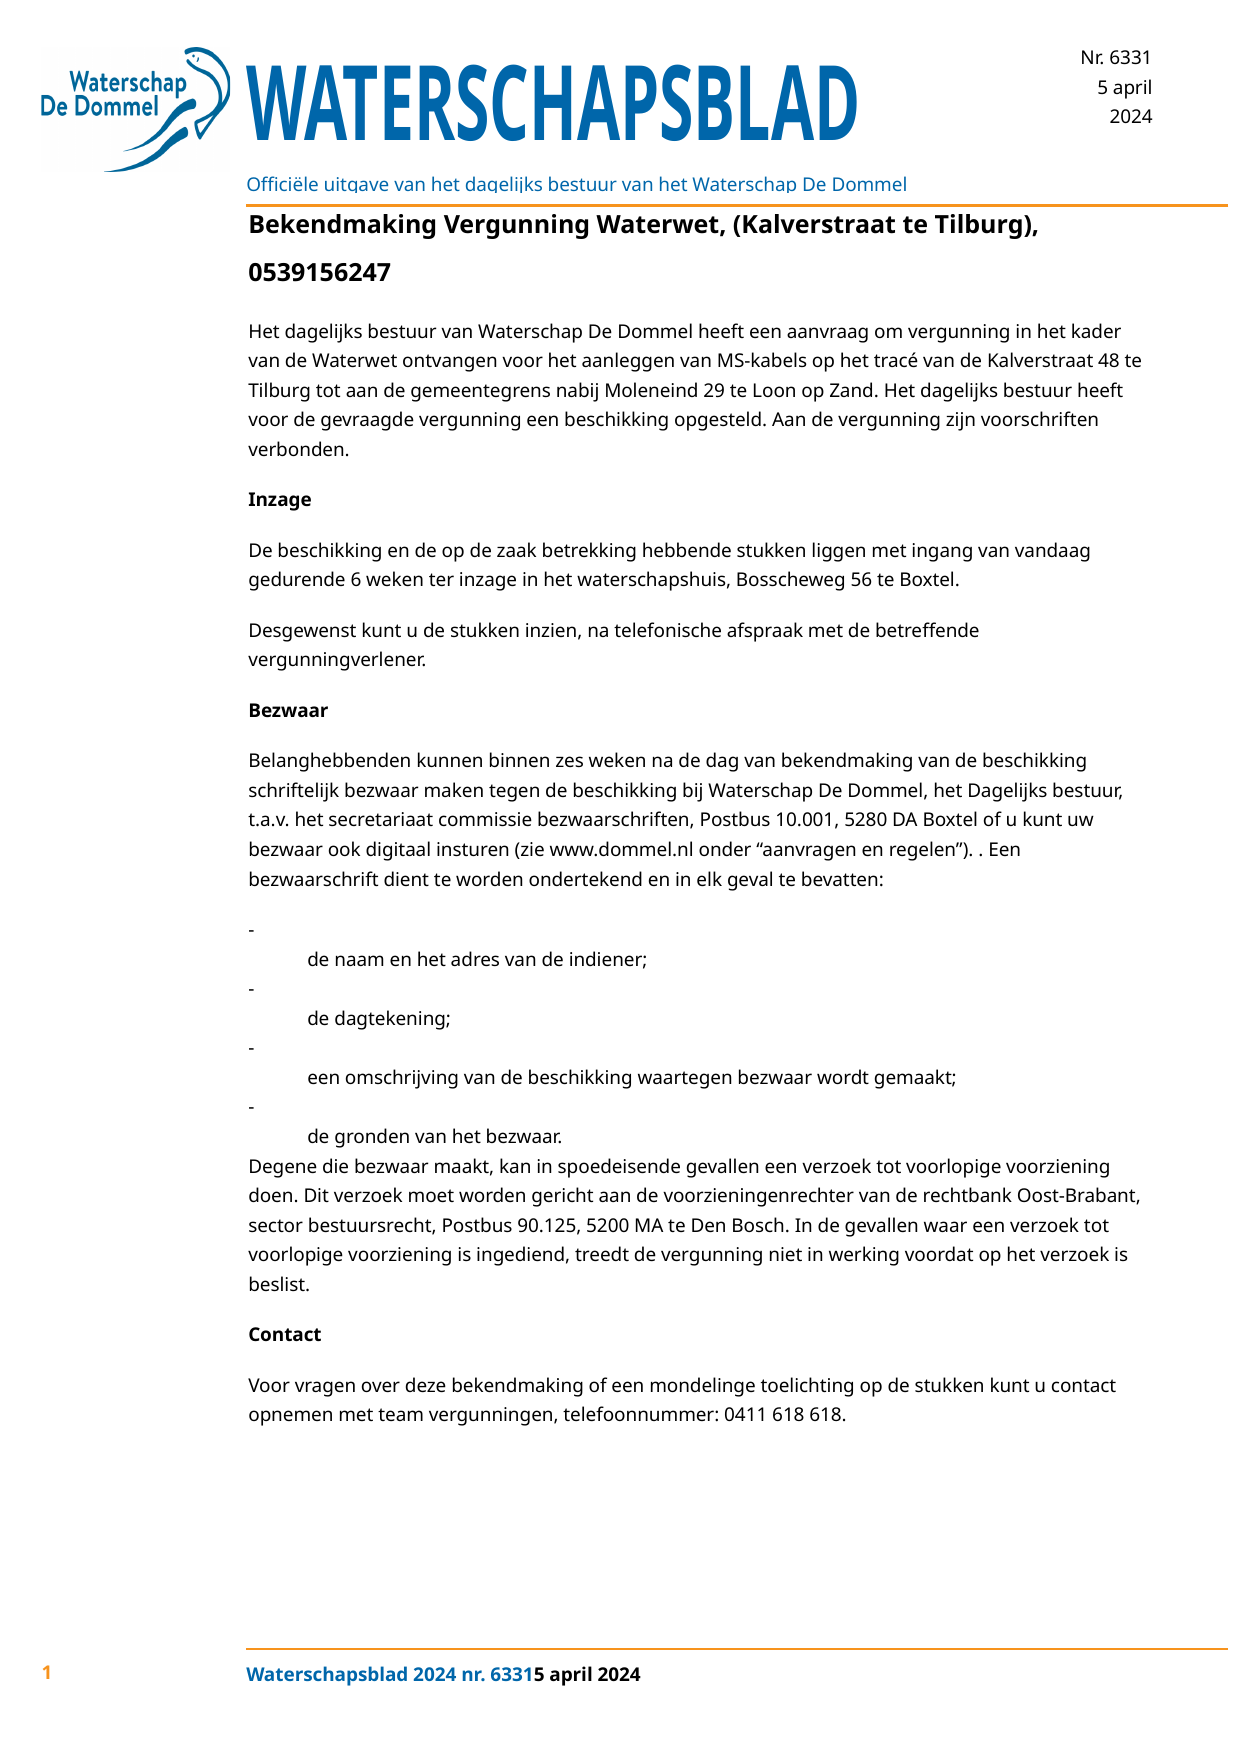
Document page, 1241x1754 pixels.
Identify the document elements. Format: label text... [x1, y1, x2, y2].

text Inzage [248, 487, 1152, 512]
text Bezwaar [248, 697, 1152, 723]
list de dagtekening; [248, 1005, 1152, 1031]
list de gronden van het bezwaar. [248, 1123, 1152, 1149]
text Contact [248, 1322, 1152, 1347]
list de naam en het adres van de indiener; [248, 946, 1152, 972]
list een omschrijving van de beschikking waartegen bezwaar wordt gemaakt; [248, 1064, 1152, 1090]
text Bekendmaking Vergunning Waterwet, (Kalverstraat te Tilburg), 0539156247 [248, 207, 1152, 288]
text Het dagelijks bestuur van Waterschap De Dommel heeft een aanvraag om vergunning in het kader van de Waterwet ontvangen voor het aanleggen van MS-kabels op het tracé van de Kalverstraat 48 te Tilburg tot aan de gemeentegrens nabij Moleneind 29 te Loon op Zand. Het dagelijks bestuur heeft voor de gevraagde vergunning een beschikking opgesteld. Aan de vergunning zijn voorschriften verbonden. [248, 318, 1152, 462]
text Belanghebbenden kunnen binnen zes weken na de dag van bekendmaking van de beschikking schriftelijk bezwaar maken tegen de beschikking bij Waterschap De Dommel, het Dagelijks bestuur, t.a.v. het secretariaat commissie bezwaarschriften, Postbus 10.001, 5280 DA Boxtel of u kunt uw bezwaar ook digitaal insturen (zie www.dommel.nl onder “aanvragen en regelen”). . Een bezwaarschrift dient te worden ondertekend en in elk geval te bevatten: [248, 747, 1152, 892]
text Desgewenst kunt u de stukken inzien, na telefonische afspraak met de betreffende vergunningverlener. [248, 617, 1152, 672]
text De beschikking en de op de zaak betrekking hebbende stukken liggen met ingang van vandaag gedurende 6 weken ter inzage in het waterschapshuis, Bosscheweg 56 te Boxtel. [248, 537, 1152, 592]
picture [41, 47, 231, 172]
text Voor vragen over deze bekendmaking of een mondelinge toelichting op de stukken kunt u contact opnemen met team vergunningen, telefoonnummer: 0411 618 618. [248, 1372, 1152, 1427]
picture [198, 118, 210, 131]
picture [45, 99, 51, 111]
picture [204, 47, 231, 76]
text Degene die bezwaar maakt, kan in spoedeisende gevallen een verzoek tot voorlopige voorziening doen. Dit verzoek moet worden gericht aan de voorzieningenrechter van de rechtbank Oost-Brabant, sector bestuursrecht, Postbus 90.125, 5200 MA te Den Bosch. In de gevallen waar een verzoek tot voorlopige voorziening is ingediend, treedt de vergunning niet in werking voordat op het verzoek is beslist. [248, 1153, 1152, 1297]
